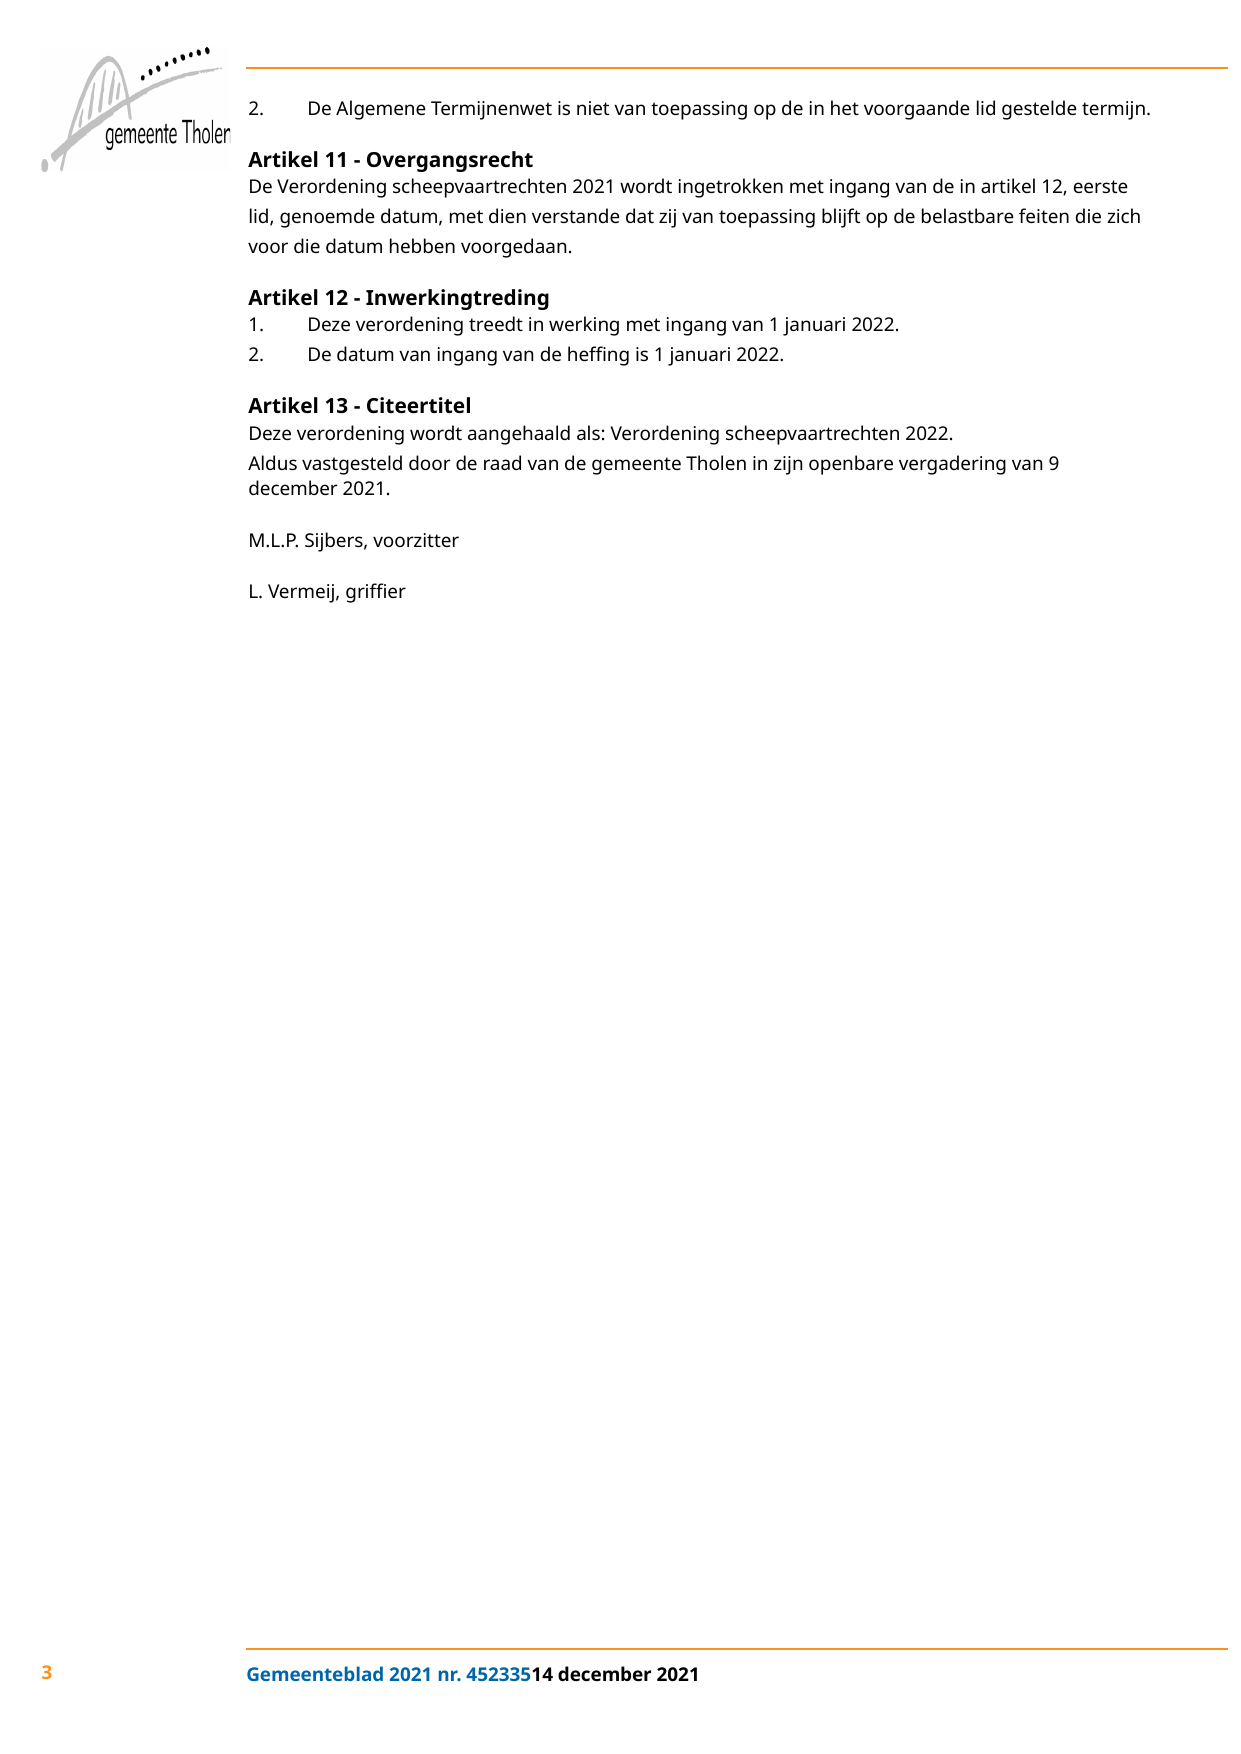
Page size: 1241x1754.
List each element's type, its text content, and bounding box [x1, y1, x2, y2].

picture [41, 47, 231, 172]
text Artikel 11 - Overgangsrecht [248, 145, 1152, 174]
text De Verordening scheepvaartrechten 2021 wordt ingetrokken met ingang van de in artikel 12, eerste lid, genoemde datum, met dien verstande dat zij van toepassing blijft op de belastbare feiten die zich voor die datum hebben voorgedaan. [248, 174, 1152, 258]
list De datum van ingang van de heffing is 1 januari 2022. [248, 341, 1152, 367]
text M.L.P. Sijbers, voorzitter [248, 527, 1152, 553]
text L. Vermeij, griffier [248, 578, 1152, 604]
list De Algemene Termijnenwet is niet van toepassing op de in het voorgaande lid gestelde termijn. [248, 95, 1152, 121]
text Deze verordening wordt aangehaald als: Verordening scheepvaartrechten 2022. [248, 420, 1152, 446]
text Aldus vastgesteld door de raad van de gemeente Tholen in zijn openbare vergadering van 9 december 2021. [248, 450, 1152, 501]
text Artikel 12 - Inwerkingtreding [248, 283, 1152, 312]
text Artikel 13 - Citeertitel [248, 392, 1152, 420]
list Deze verordening treedt in werking met ingang van 1 januari 2022. [248, 312, 1152, 337]
